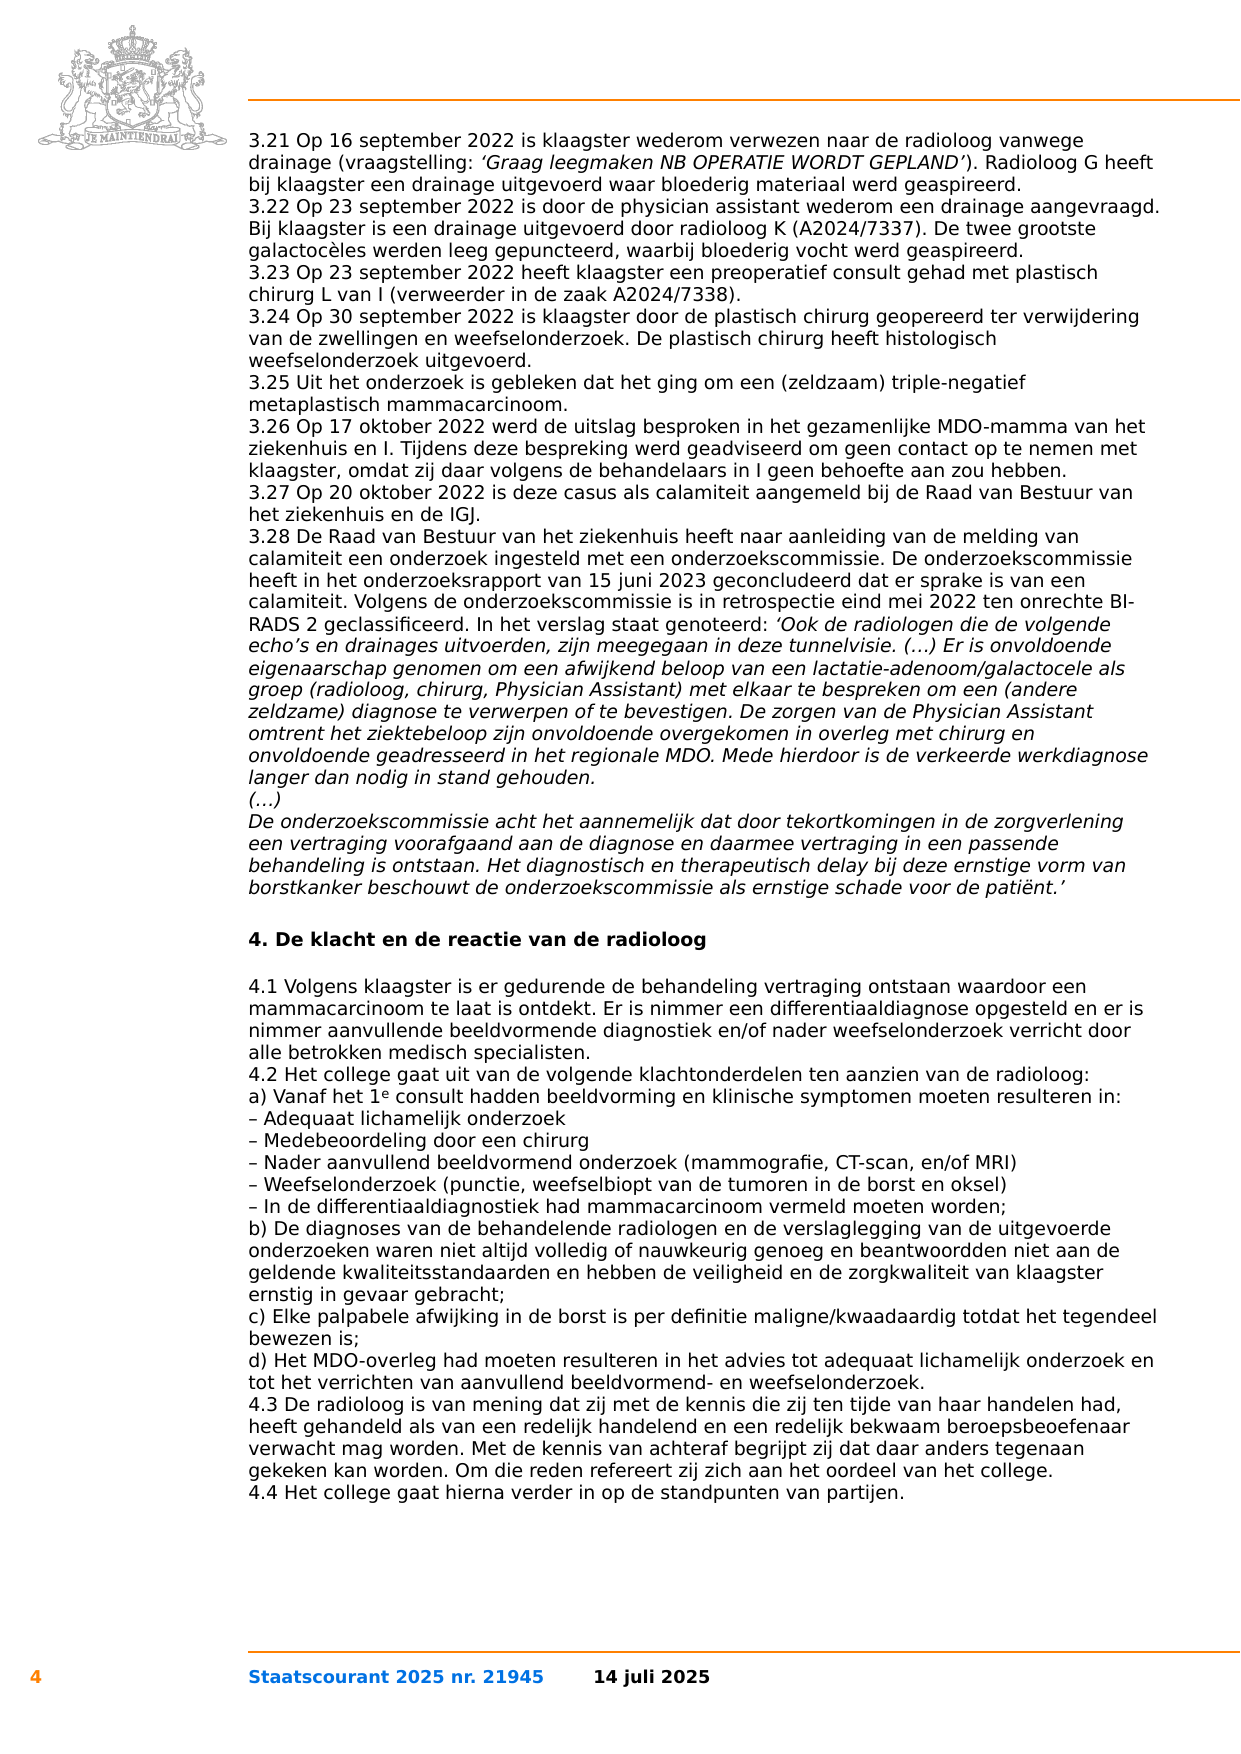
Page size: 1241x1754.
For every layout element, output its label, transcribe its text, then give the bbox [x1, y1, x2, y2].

text 3.23 Op 23 september 2022 heeft klaagster een preoperatief consult gehad met plastisch chirurg L van I (verweerder in de zaak A2024/7338). [248, 262, 1163, 306]
text 3.21 Op 16 september 2022 is klaagster wederom verwezen naar de radioloog vanwege drainage (vraagstelling: ‘Graag leegmaken NB OPERATIE WORDT GEPLAND’). Radioloog G heeft bij klaagster een drainage uitgevoerd waar bloederig materiaal werd geaspireerd. [248, 130, 1163, 196]
subtitle 4. De klacht en de reactie van de radioloog [248, 929, 1163, 951]
text a) Vanaf het 1e consult hadden beeldvorming en klinische symptomen moeten resulteren in: [248, 1086, 1163, 1108]
text 3.22 Op 23 september 2022 is door de physician assistant wederom een drainage aangevraagd. Bij klaagster is een drainage uitgevoerd door radioloog K (A2024/7337). De twee grootste galactocèles werden leeg gepuncteerd, waarbij bloederig vocht werd geaspireerd. [248, 196, 1163, 262]
text 4.3 De radioloog is van mening dat zij met de kennis die zij ten tijde van haar handelen had, heeft gehandeld als van een redelijk handelend en een redelijk bekwaam beroepsbeoefenaar verwacht mag worden. Met de kennis van achteraf begrijpt zij dat daar anders tegenaan gekeken kan worden. Om die reden refereert zij zich aan het oordeel van het college. [248, 1394, 1163, 1482]
text 3.28 De Raad van Bestuur van het ziekenhuis heeft naar aanleiding van de melding van calamiteit een onderzoek ingesteld met een onderzoekscommissie. De onderzoekscommissie heeft in het onderzoeksrapport van 15 juni 2023 geconcludeerd dat er sprake is van een calamiteit. Volgens de onderzoekscommissie is in retrospectie eind mei 2022 ten onrechte BI-RADS 2 geclassificeerd. In het verslag staat genoteerd: ‘Ook de radiologen die de volgende echo’s en drainages uitvoerden, zijn meegegaan in deze tunnelvisie. (…) Er is onvoldoende eigenaarschap genomen om een afwijkend beloop van een lactatie-adenoom/galactocele als groep (radioloog, chirurg, Physician Assistant) met elkaar te bespreken om een (andere zeldzame) diagnose te verwerpen of te bevestigen. De zorgen van de Physician Assistant omtrent het ziektebeloop zijn onvoldoende overgekomen in overleg met chirurg en onvoldoende geadresseerd in het regionale MDO. Mede hierdoor is de verkeerde werkdiagnose langer dan nodig in stand gehouden. [248, 526, 1163, 789]
text De onderzoekscommissie acht het aannemelijk dat door tekortkomingen in de zorgverlening een vertraging voorafgaand aan de diagnose en daarmee vertraging in een passende behandeling is ontstaan. Het diagnostisch en therapeutisch delay bij deze ernstige vorm van borstkanker beschouwt de onderzoekscommissie als ernstige schade voor de patiënt.’ [248, 811, 1163, 899]
text 3.25 Uit het onderzoek is gebleken dat het ging om een (zeldzaam) triple-negatief metaplastisch mammacarcinoom. [248, 372, 1163, 416]
text – Weefselonderzoek (punctie, weefselbiopt van de tumoren in de borst en oksel) [248, 1174, 1163, 1196]
text (…) [248, 789, 1163, 811]
text 4.1 Volgens klaagster is er gedurende de behandeling vertraging ontstaan waardoor een mammacarcinoom te laat is ontdekt. Er is nimmer een differentiaaldiagnose opgesteld en er is nimmer aanvullende beeldvormende diagnostiek en/of nader weefselonderzoek verricht door alle betrokken medisch specialisten. [248, 976, 1163, 1064]
picture [38, 25, 227, 150]
text 4.2 Het college gaat uit van de volgende klachtonderdelen ten aanzien van de radioloog: [248, 1064, 1163, 1086]
text 3.24 Op 30 september 2022 is klaagster door de plastisch chirurg geopereerd ter verwijdering van de zwellingen en weefselonderzoek. De plastisch chirurg heeft histologisch weefselonderzoek uitgevoerd. [248, 306, 1163, 372]
text c) Elke palpabele afwijking in de borst is per definitie maligne/kwaadaardig totdat het tegendeel bewezen is; [248, 1306, 1163, 1350]
text – Nader aanvullend beeldvormend onderzoek (mammografie, CT-scan, en/of MRI) [248, 1152, 1163, 1174]
text – Adequaat lichamelijk onderzoek [248, 1108, 1163, 1130]
text 3.26 Op 17 oktober 2022 werd de uitslag besproken in het gezamenlijke MDO-mamma van het ziekenhuis en I. Tijdens deze bespreking werd geadviseerd om geen contact op te nemen met klaagster, omdat zij daar volgens de behandelaars in I geen behoefte aan zou hebben. [248, 416, 1163, 482]
text 3.27 Op 20 oktober 2022 is deze casus als calamiteit aangemeld bij de Raad van Bestuur van het ziekenhuis en de IGJ. [248, 482, 1163, 526]
text – Medebeoordeling door een chirurg [248, 1130, 1163, 1152]
text 4.4 Het college gaat hierna verder in op de standpunten van partijen. [248, 1482, 1163, 1504]
text – In de differentiaaldiagnostiek had mammacarcinoom vermeld moeten worden; [248, 1196, 1163, 1218]
text b) De diagnoses van de behandelende radiologen en de verslaglegging van de uitgevoerde onderzoeken waren niet altijd volledig of nauwkeurig genoeg en beantwoordden niet aan de geldende kwaliteitsstandaarden en hebben de veiligheid en de zorgkwaliteit van klaagster ernstig in gevaar gebracht; [248, 1218, 1163, 1306]
text d) Het MDO-overleg had moeten resulteren in het advies tot adequaat lichamelijk onderzoek en tot het verrichten van aanvullend beeldvormend- en weefselonderzoek. [248, 1350, 1163, 1394]
